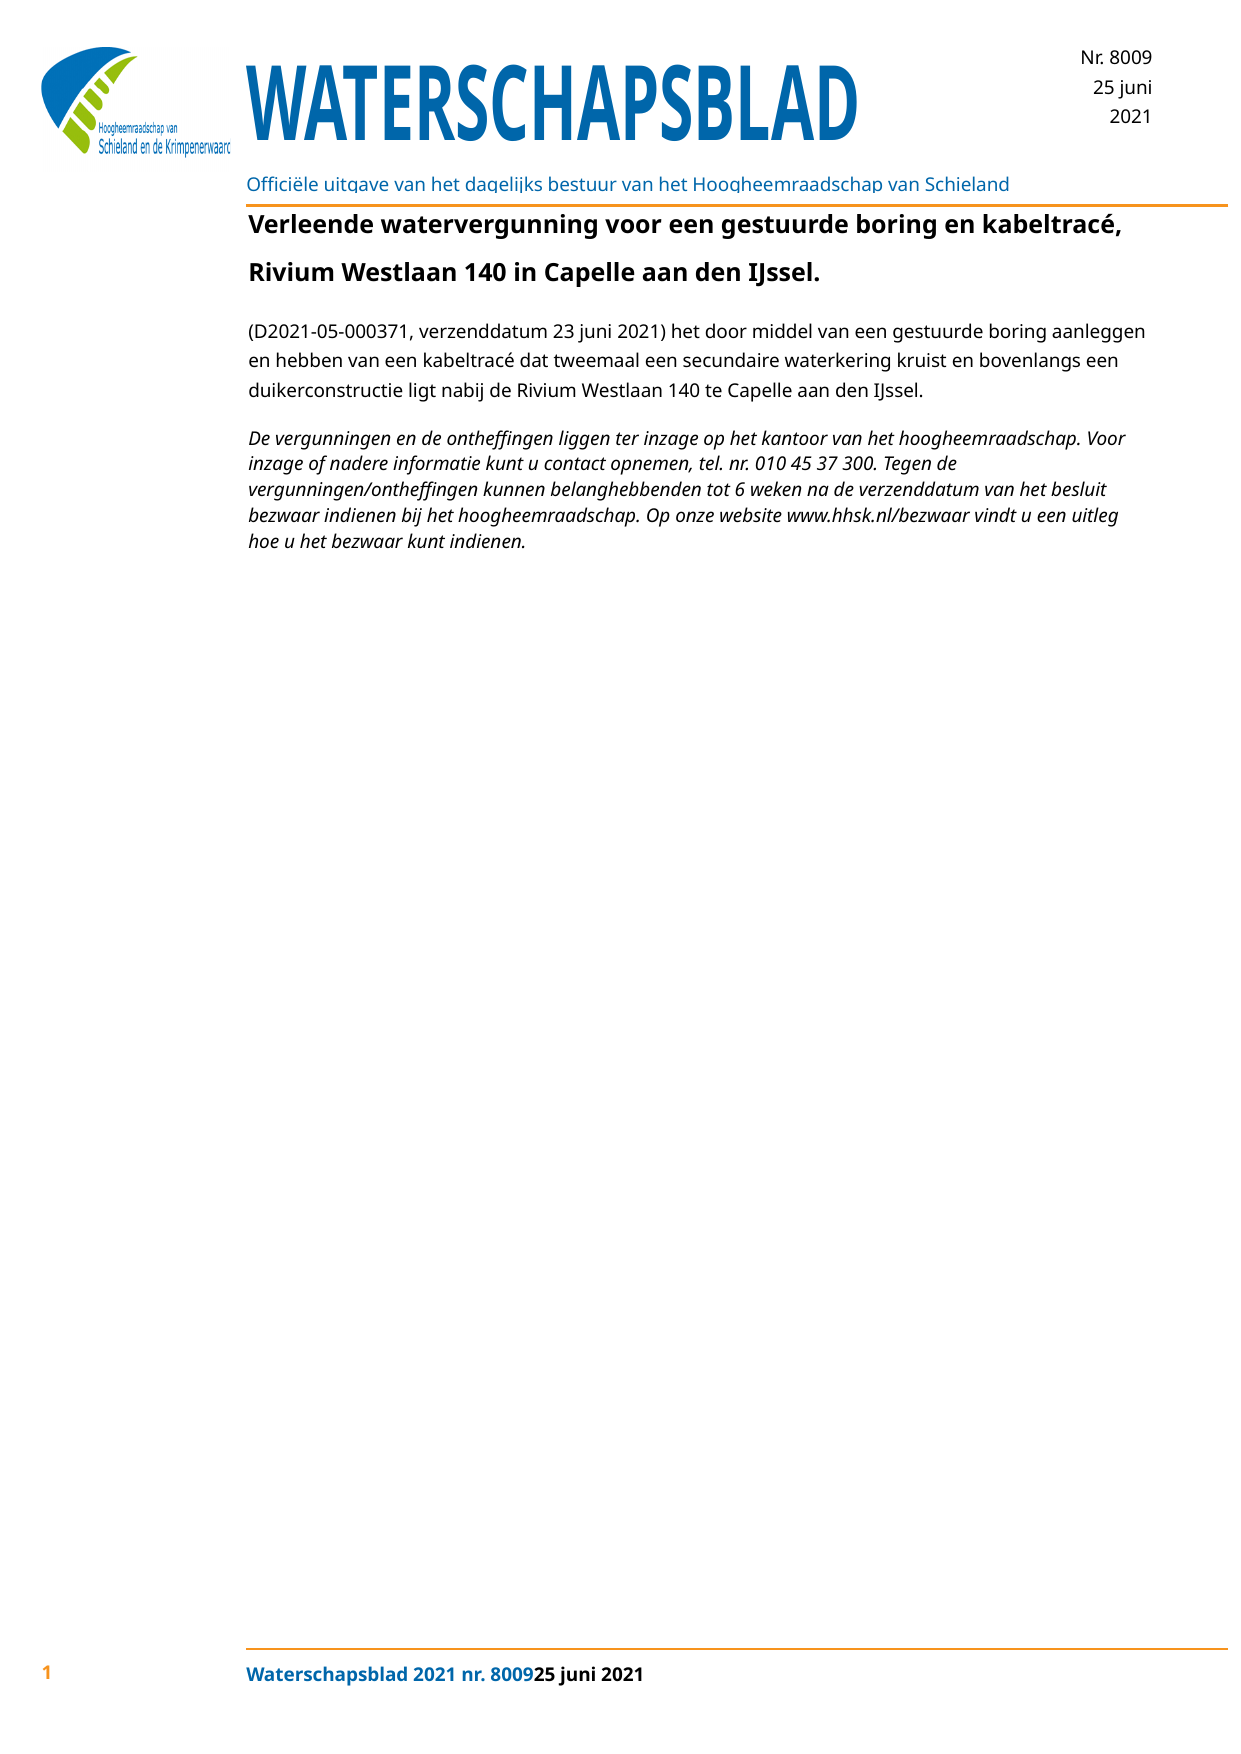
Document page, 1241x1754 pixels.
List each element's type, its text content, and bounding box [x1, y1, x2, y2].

text Verleende watervergunning voor een gestuurde boring en kabeltracé, Rivium Westlaan 140 in Capelle aan den IJssel. [248, 207, 1152, 288]
text De vergunningen en de ontheffingen liggen ter inzage op het kantoor van het hoogheemraadschap. Voor inzage of nadere informatie kunt u contact opnemen, tel. nr. 010 45 37 300. Tegen de vergunningen/ontheffingen kunnen belanghebbenden tot 6 weken na de verzenddatum van het besluit bezwaar indienen bij het hoogheemraadschap. Op onze website www.hhsk.nl/bezwaar vindt u een uitleg hoe u het bezwaar kunt indienen. [248, 425, 1152, 553]
text (D2021-05-000371, verzenddatum 23 juni 2021) het door middel van een gestuurde boring aanleggen en hebben van een kabeltracé dat tweemaal een secundaire waterkering kruist en bovenlangs een duikerconstructie ligt nabij de Rivium Westlaan 140 te Capelle aan den IJssel. [248, 318, 1152, 403]
picture [41, 47, 231, 172]
